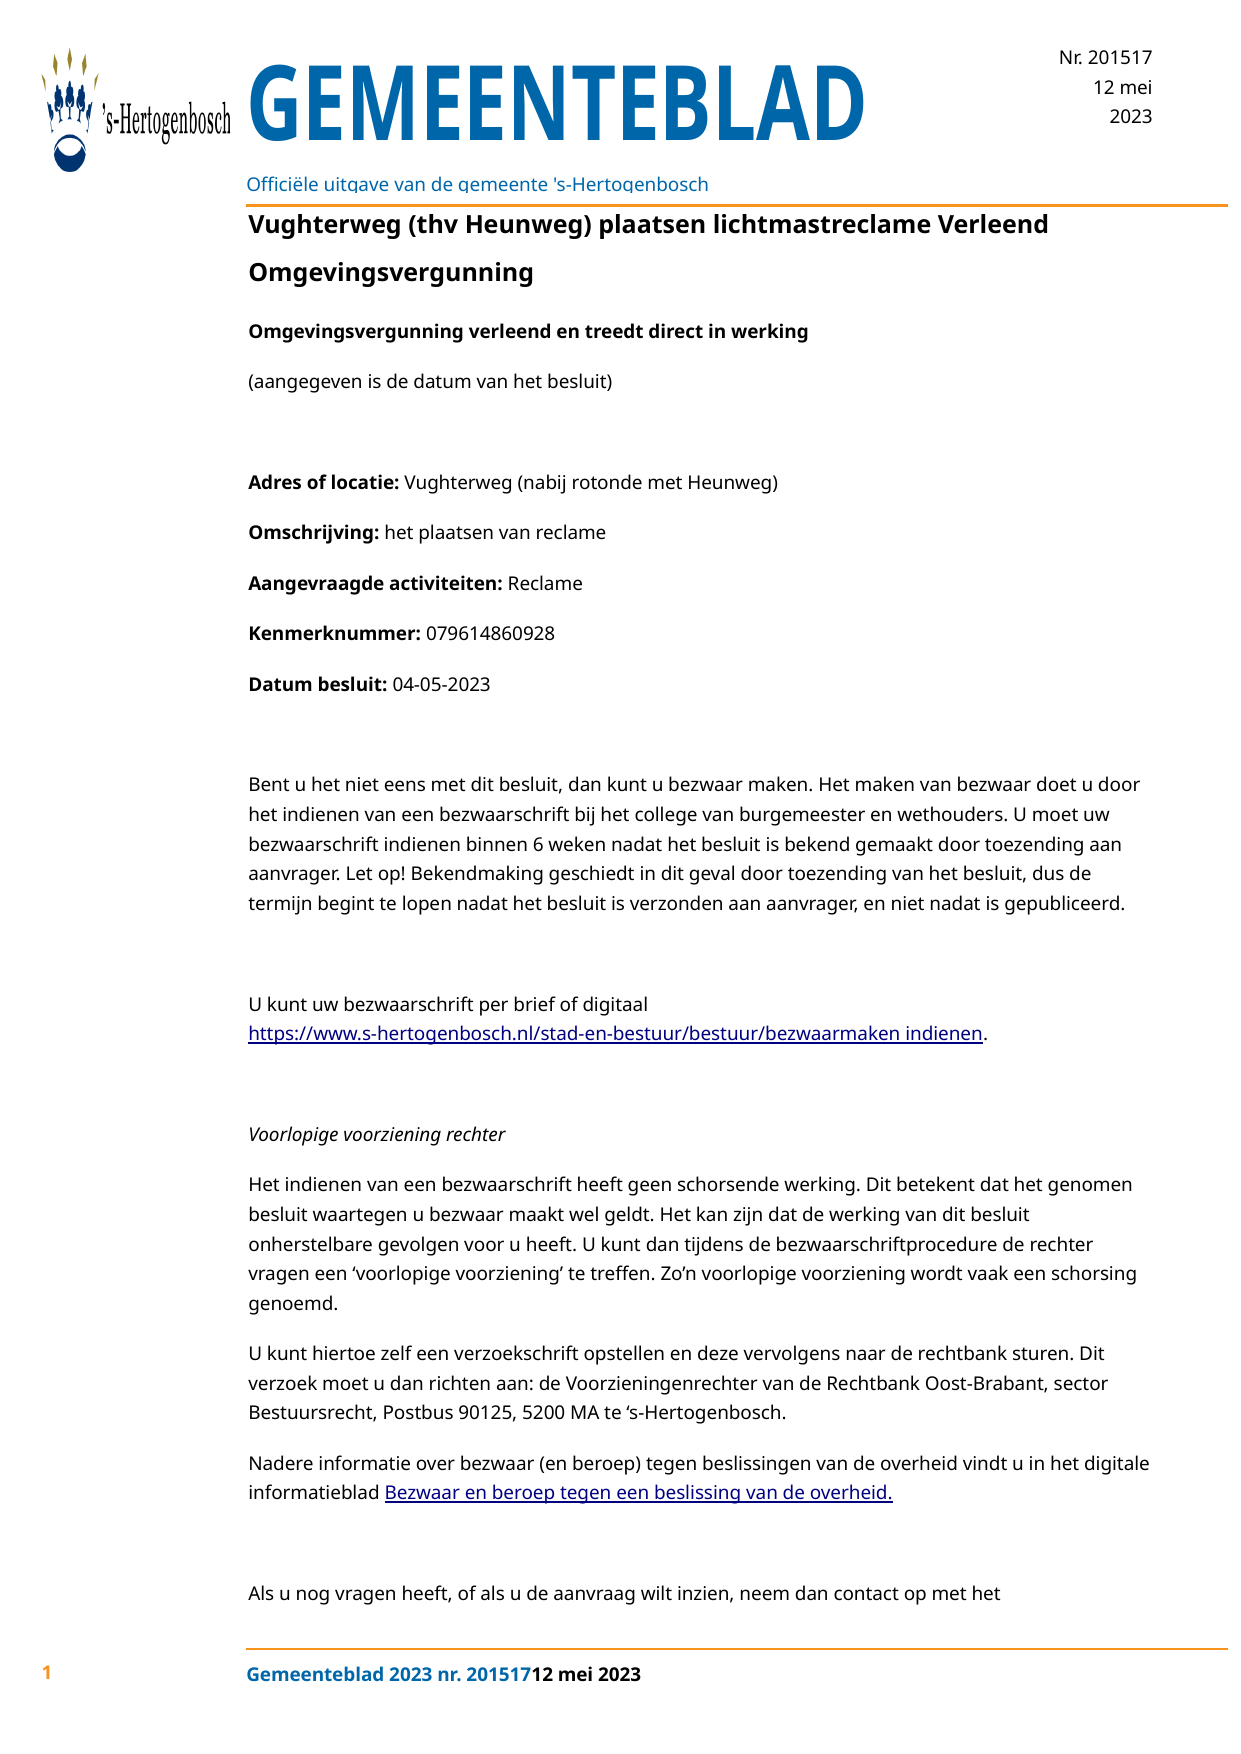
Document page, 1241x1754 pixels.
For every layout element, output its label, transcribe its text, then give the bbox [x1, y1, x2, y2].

text (aangegeven is de datum van het besluit) [248, 368, 1152, 394]
text Nadere informatie over bezwaar (en beroep) tegen beslissingen van de overheid vindt u in het digitale informatieblad Bezwaar en beroep tegen een beslissing van de overheid. [248, 1450, 1152, 1505]
text Voorlopige voorziening rechter [248, 1121, 1152, 1147]
text U kunt uw bezwaarschrift per brief of digitaal https://www.s-hertogenbosch.nl/stad-en-bestuur/bestuur/bezwaarmaken indienen. [248, 991, 1152, 1046]
text Kenmerknummer: 079614860928 [248, 620, 1152, 646]
text Bent u het niet eens met dit besluit, dan kunt u bezwaar maken. Het maken van bezwaar doet u door het indienen van een bezwaarschrift bij het college van burgemeester en wethouders. U moet uw bezwaarschrift indienen binnen 6 weken nadat het besluit is bekend gemaakt door toezending aan aanvrager. Let op! Bekendmaking geschiedt in dit geval door toezending van het besluit, dus de termijn begint te lopen nadat het besluit is verzonden aan aanvrager, en niet nadat is gepubliceerd. [248, 772, 1152, 916]
text U kunt hiertoe zelf een verzoekschrift opstellen en deze vervolgens naar de rechtbank sturen. Dit verzoek moet u dan richten aan: de Voorzieningenrechter van de Rechtbank Oost-Brabant, sector Bestuursrecht, Postbus 90125, 5200 MA te ‘s-Hertogenbosch. [248, 1340, 1152, 1425]
text Datum besluit: 04-05-2023 [248, 671, 1152, 697]
text Vughterweg (thv Heunweg) plaatsen lichtmastreclame Verleend Omgevingsvergunning [248, 207, 1152, 288]
text Adres of locatie: Vughterweg (nabij rotonde met Heunweg) [248, 469, 1152, 495]
text Het indienen van een bezwaarschrift heeft geen schorsende werking. Dit betekent dat het genomen besluit waartegen u bezwaar maakt wel geldt. Het kan zijn dat de werking van dit besluit onherstelbare gevolgen voor u heeft. U kunt dan tijdens de bezwaarschriftprocedure de rechter vragen een ‘voorlopige voorziening’ te treffen. Zo’n voorlopige voorziening wordt vaak een schorsing genoemd. [248, 1172, 1152, 1316]
text Aangevraagde activiteiten: Reclame [248, 570, 1152, 596]
text Omschrijving: het plaatsen van reclame [248, 519, 1152, 545]
text Als u nog vragen heeft, of als u de aanvraag wilt inzien, neem dan contact op met het [248, 1580, 1152, 1606]
text Omgevingsvergunning verleend en treedt direct in werking [248, 318, 1152, 344]
picture [41, 47, 231, 172]
